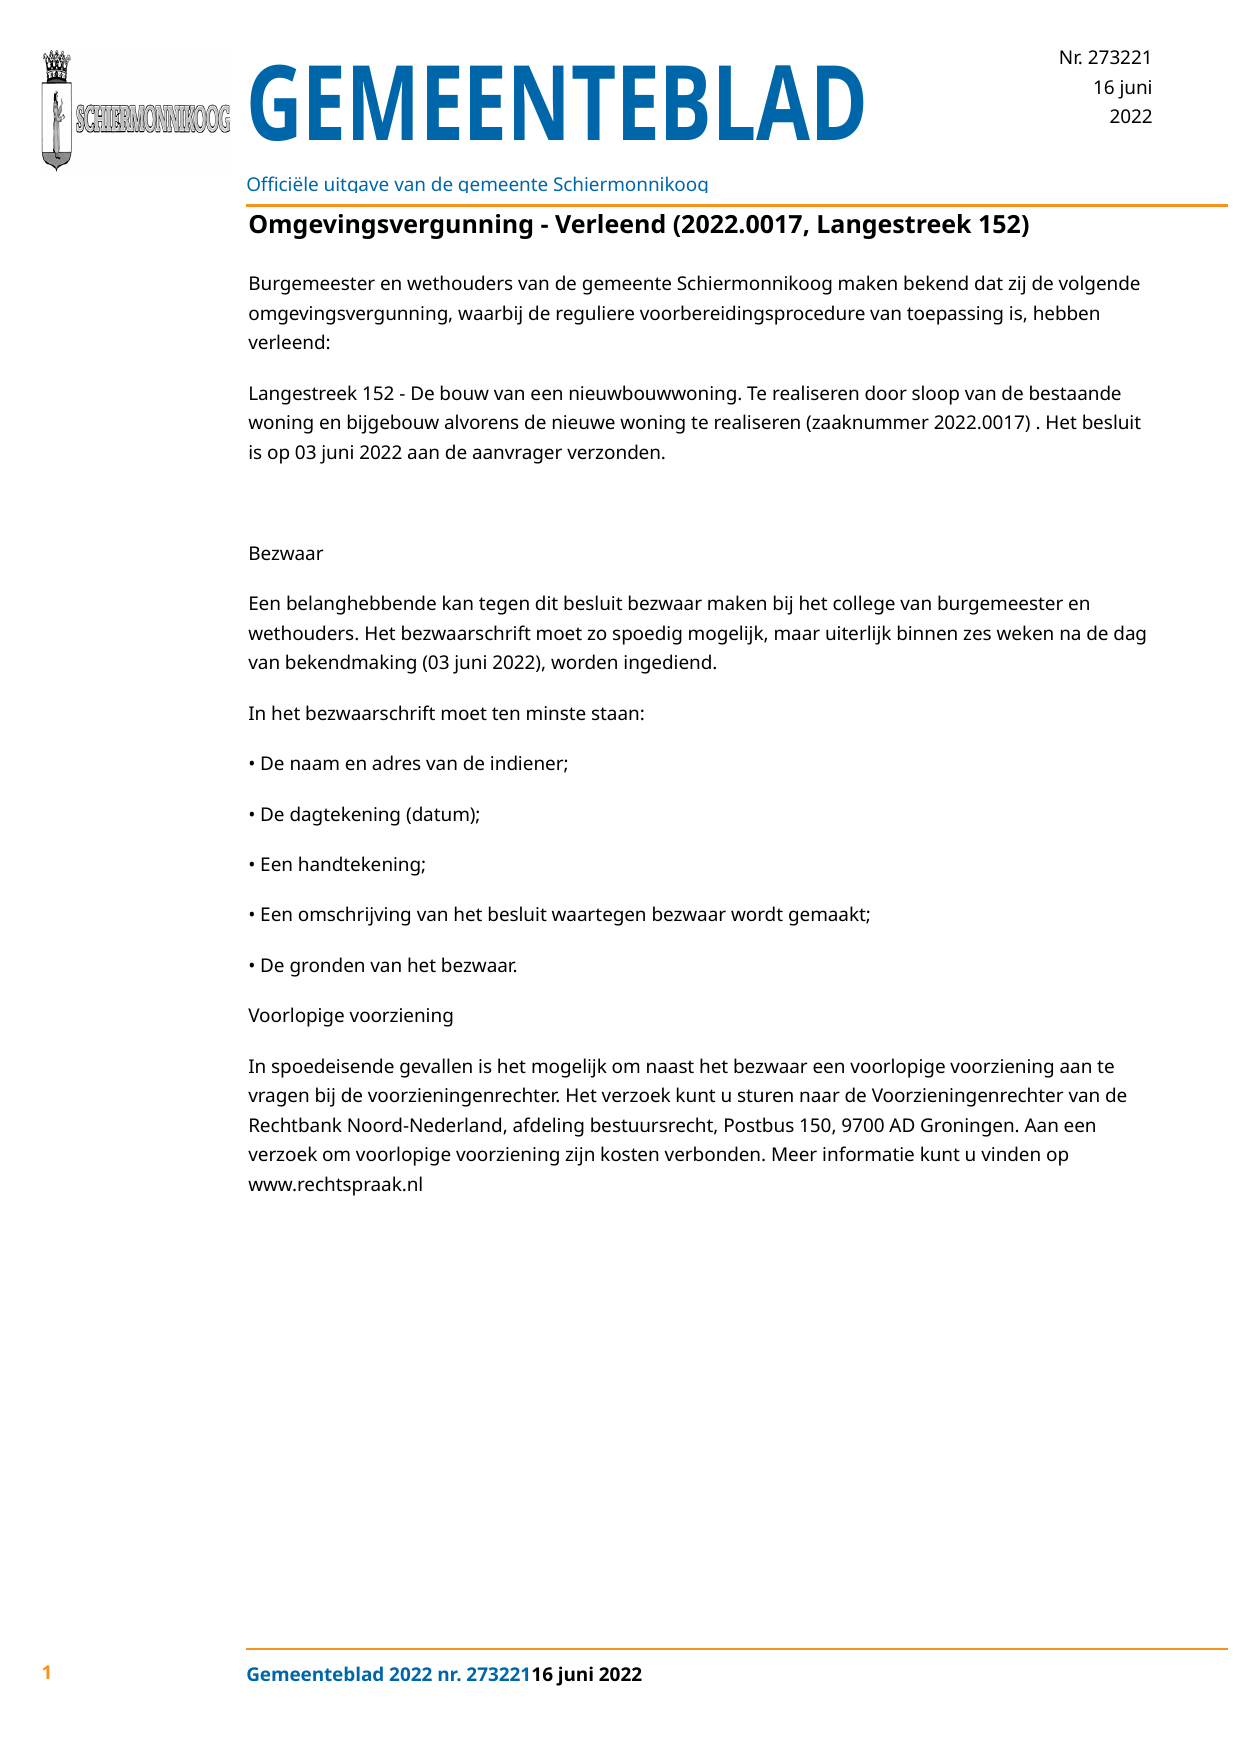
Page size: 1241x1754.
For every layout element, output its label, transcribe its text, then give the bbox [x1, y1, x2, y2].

text • Een omschrijving van het besluit waartegen bezwaar wordt gemaakt; [248, 902, 1152, 927]
text Een belanghebbende kan tegen dit besluit bezwaar maken bij het college van burgemeester en wethouders. Het bezwaarschrift moet zo spoedig mogelijk, maar uiterlijk binnen zes weken na de dag van bekendmaking (03 juni 2022), worden ingediend. [248, 590, 1152, 675]
text Omgevingsvergunning - Verleend (2022.0017, Langestreek 152) [248, 207, 1152, 241]
text • Een handtekening; [248, 851, 1152, 877]
text • De gronden van het bezwaar. [248, 952, 1152, 978]
text • De naam en adres van de indiener; [248, 750, 1152, 776]
text Voorlopige voorziening [248, 1002, 1152, 1028]
text Burgemeester en wethouders van de gemeente Schiermonnikoog maken bekend dat zij de volgende omgevingsvergunning, waarbij de reguliere voorbereidingsprocedure van toepassing is, hebben verleend: [248, 270, 1152, 355]
text Bezwaar [248, 540, 1152, 566]
picture [41, 47, 231, 172]
text • De dagtekening (datum); [248, 801, 1152, 826]
text Langestreek 152 - De bouw van een nieuwbouwwoning. Te realiseren door sloop van de bestaande woning en bijgebouw alvorens de nieuwe woning te realiseren (zaaknummer 2022.0017) . Het besluit is op 03 juni 2022 aan de aanvrager verzonden. [248, 380, 1152, 465]
text In spoedeisende gevallen is het mogelijk om naast het bezwaar een voorlopige voorziening aan te vragen bij de voorzieningenrechter. Het verzoek kunt u sturen naar de Voorzieningenrechter van de Rechtbank Noord-Nederland, afdeling bestuursrecht, Postbus 150, 9700 AD Groningen. Aan een verzoek om voorlopige voorziening zijn kosten verbonden. Meer informatie kunt u vinden op www.rechtspraak.nl [248, 1053, 1152, 1197]
text In het bezwaarschrift moet ten minste staan: [248, 700, 1152, 726]
